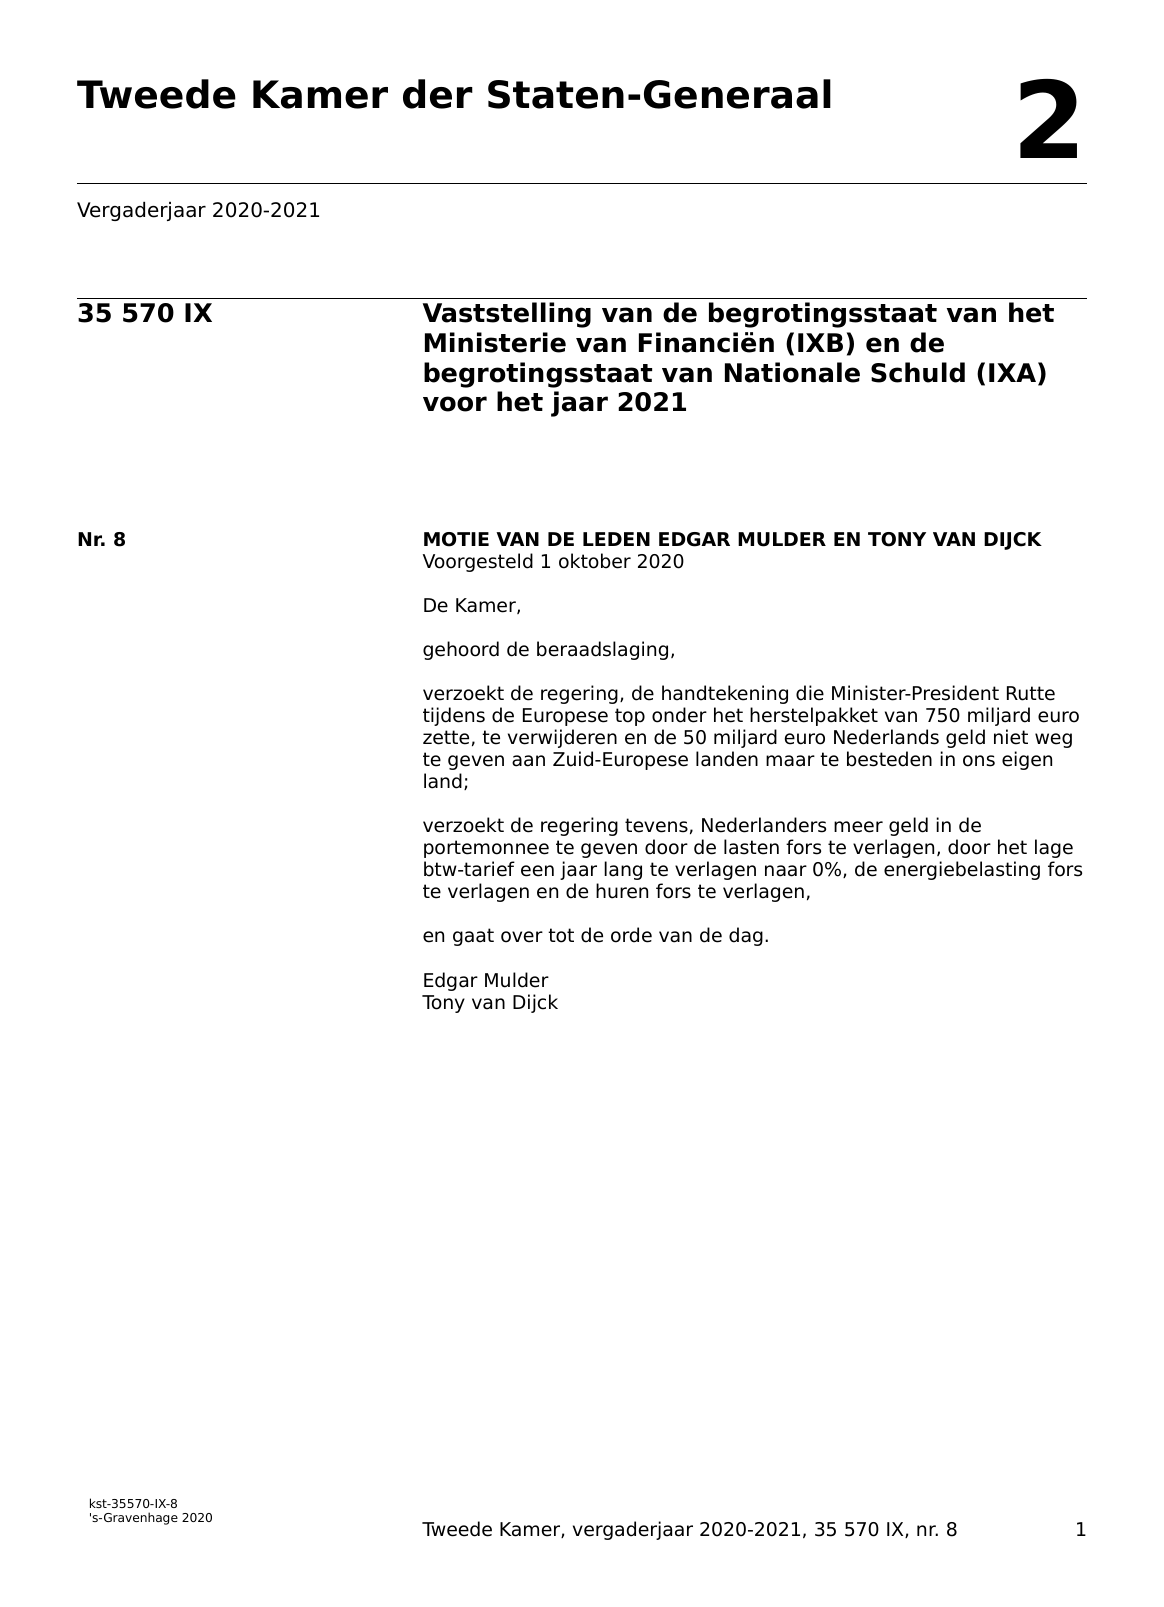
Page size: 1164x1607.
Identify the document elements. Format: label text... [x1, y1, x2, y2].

text Edgar Mulder [422, 969, 1087, 992]
table_header 2 [886, 59, 1087, 183]
text en gaat over tot de orde van de dag. [422, 925, 1087, 947]
text verzoekt de regering tevens, Nederlanders meer geld in de portemonnee te geven door de lasten fors te verlagen, door het lage btw-tarief een jaar lang te verlagen naar 0%, de energiebelasting fors te verlagen en de huren fors te verlagen, [422, 815, 1087, 903]
subtitle Nr. 8 MOTIE VAN DE LEDEN EDGAR MULDER EN TONY VAN DIJCK [77, 529, 1087, 551]
text gehoord de beraadslaging, [422, 639, 1087, 661]
text Tony van Dijck [422, 992, 1087, 1013]
text kst-35570-IX-8 [88, 1497, 323, 1511]
text verzoekt de regering, de handtekening die Minister-President Rutte tijdens de Europese top onder het herstelpakket van 750 miljard euro zette, te verwijderen en de 50 miljard euro Nederlands geld niet weg te geven aan Zuid-Europese landen maar te besteden in ons eigen land; [422, 683, 1087, 793]
text 's-Gravenhage 2020 [88, 1511, 323, 1525]
table_cell Vergaderjaar 2020-2021 [77, 184, 1087, 298]
text Voorgesteld 1 oktober 2020 [422, 551, 1087, 573]
table_header Tweede Kamer der Staten-Generaal [77, 59, 886, 183]
subtitle 35 570 IX Vaststelling van de begrotingsstaat van het Ministerie van Financiën (IXB) en de begrotingsstaat van Nationale Schuld (IXA) voor het jaar 2021 [77, 299, 1087, 418]
text De Kamer, [422, 595, 1087, 617]
